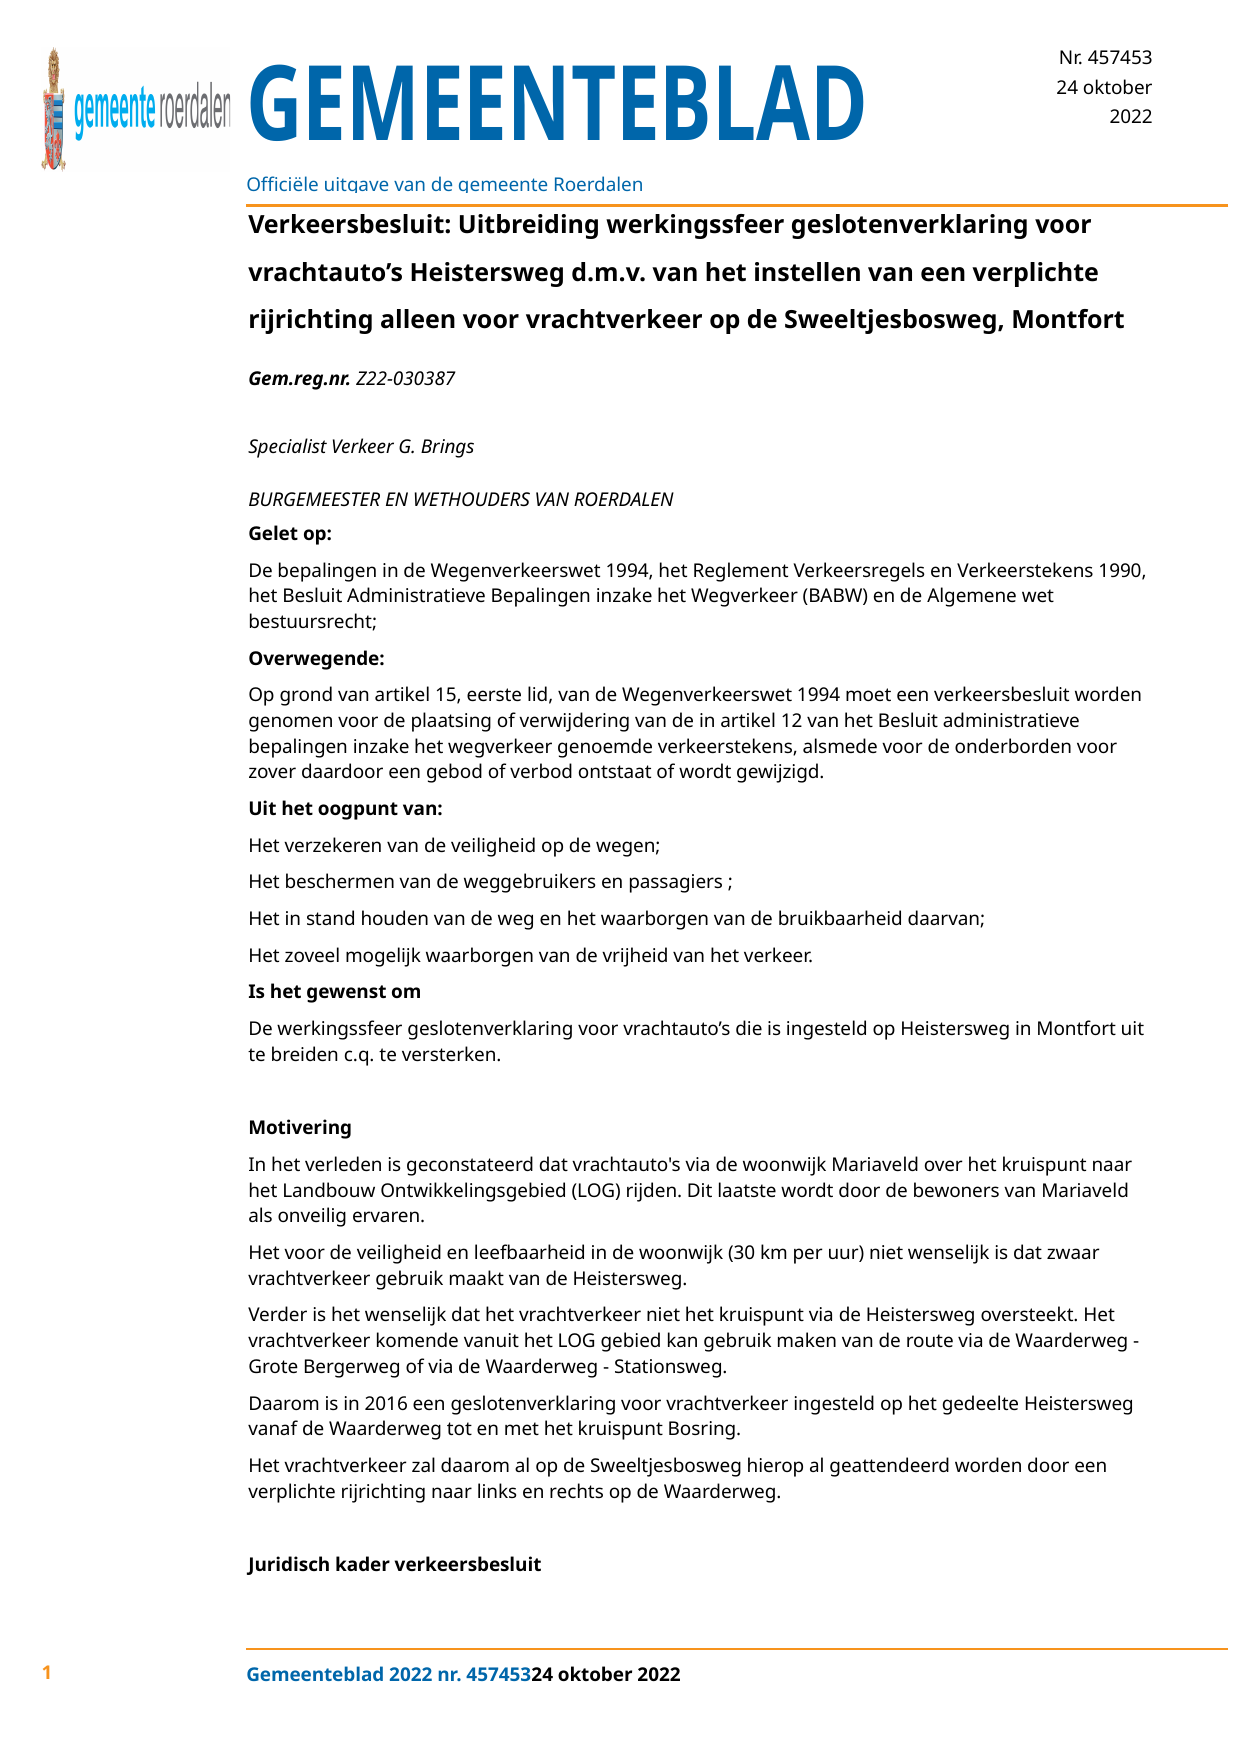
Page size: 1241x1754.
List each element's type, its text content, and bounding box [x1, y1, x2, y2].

text Het verzekeren van de veiligheid op de wegen; [248, 832, 1152, 858]
text BURGEMEESTER EN WETHOUDERS VAN ROERDALEN [248, 486, 1152, 512]
text Het beschermen van de weggebruikers en passagiers ; [248, 869, 1152, 894]
text Overwegende: [248, 645, 1152, 671]
text Daarom is in 2016 een geslotenverklaring voor vrachtverkeer ingesteld op het gedeelte Heistersweg vanaf de Waarderweg tot en met het kruispunt Bosring. [248, 1390, 1152, 1441]
text Op grond van artikel 15, eerste lid, van de Wegenverkeerswet 1994 moet een verkeersbesluit worden genomen voor de plaatsing of verwijdering van de in artikel 12 van het Besluit administratieve bepalingen inzake het wegverkeer genoemde verkeerstekens, alsmede voor de onderborden voor zover daardoor een gebod of verbod ontstaat of wordt gewijzigd. [248, 682, 1152, 784]
text Gelet op: [248, 520, 1152, 546]
text De werkingssfeer geslotenverklaring voor vrachtauto’s die is ingesteld op Heistersweg in Montfort uit te breiden c.q. te versterken. [248, 1015, 1152, 1067]
text Het voor de veiligheid en leefbaarheid in de woonwijk (30 km per uur) niet wenselijk is dat zwaar vrachtverkeer gebruik maakt van de Heistersweg. [248, 1239, 1152, 1291]
text De bepalingen in de Wegenverkeerswet 1994, het Reglement Verkeersregels en Verkeerstekens 1990, het Besluit Administratieve Bepalingen inzake het Wegverkeer (BABW) en de Algemene wet bestuursrecht; [248, 557, 1152, 634]
text Verkeersbesluit: Uitbreiding werkingssfeer geslotenverklaring voor vrachtauto’s Heistersweg d.m.v. van het instellen van een verplichte rijrichting alleen voor vrachtverkeer op de Sweeltjesbosweg, Montfort [248, 207, 1152, 336]
text Het in stand houden van de weg en het waarborgen van de bruikbaarheid daarvan; [248, 905, 1152, 931]
text In het verleden is geconstateerd dat vrachtauto's via de woonwijk Mariaveld over het kruispunt naar het Landbouw Ontwikkelingsgebied (LOG) rijden. Dit laatste wordt door de bewoners van Mariaveld als onveilig ervaren. [248, 1151, 1152, 1228]
picture [41, 47, 231, 172]
text Het zoveel mogelijk waarborgen van de vrijheid van het verkeer. [248, 942, 1152, 968]
text Is het gewenst om [248, 979, 1152, 1004]
text Uit het oogpunt van: [248, 795, 1152, 821]
text Verder is het wenselijk dat het vrachtverkeer niet het kruispunt via de Heistersweg oversteekt. Het vrachtverkeer komende vanuit het LOG gebied kan gebruik maken van de route via de Waarderweg - Grote Bergerweg of via de Waarderweg - Stationsweg. [248, 1302, 1152, 1379]
text Specialist Verkeer G. Brings [248, 433, 1152, 459]
text Motivering [248, 1114, 1152, 1140]
text Gem.reg.nr. Z22-030387 [248, 366, 1152, 391]
text Het vrachtverkeer zal daarom al op de Sweeltjesbosweg hierop al geattendeerd worden door een verplichte rijrichting naar links en rechts op de Waarderweg. [248, 1452, 1152, 1504]
text Juridisch kader verkeersbesluit [248, 1551, 1152, 1577]
